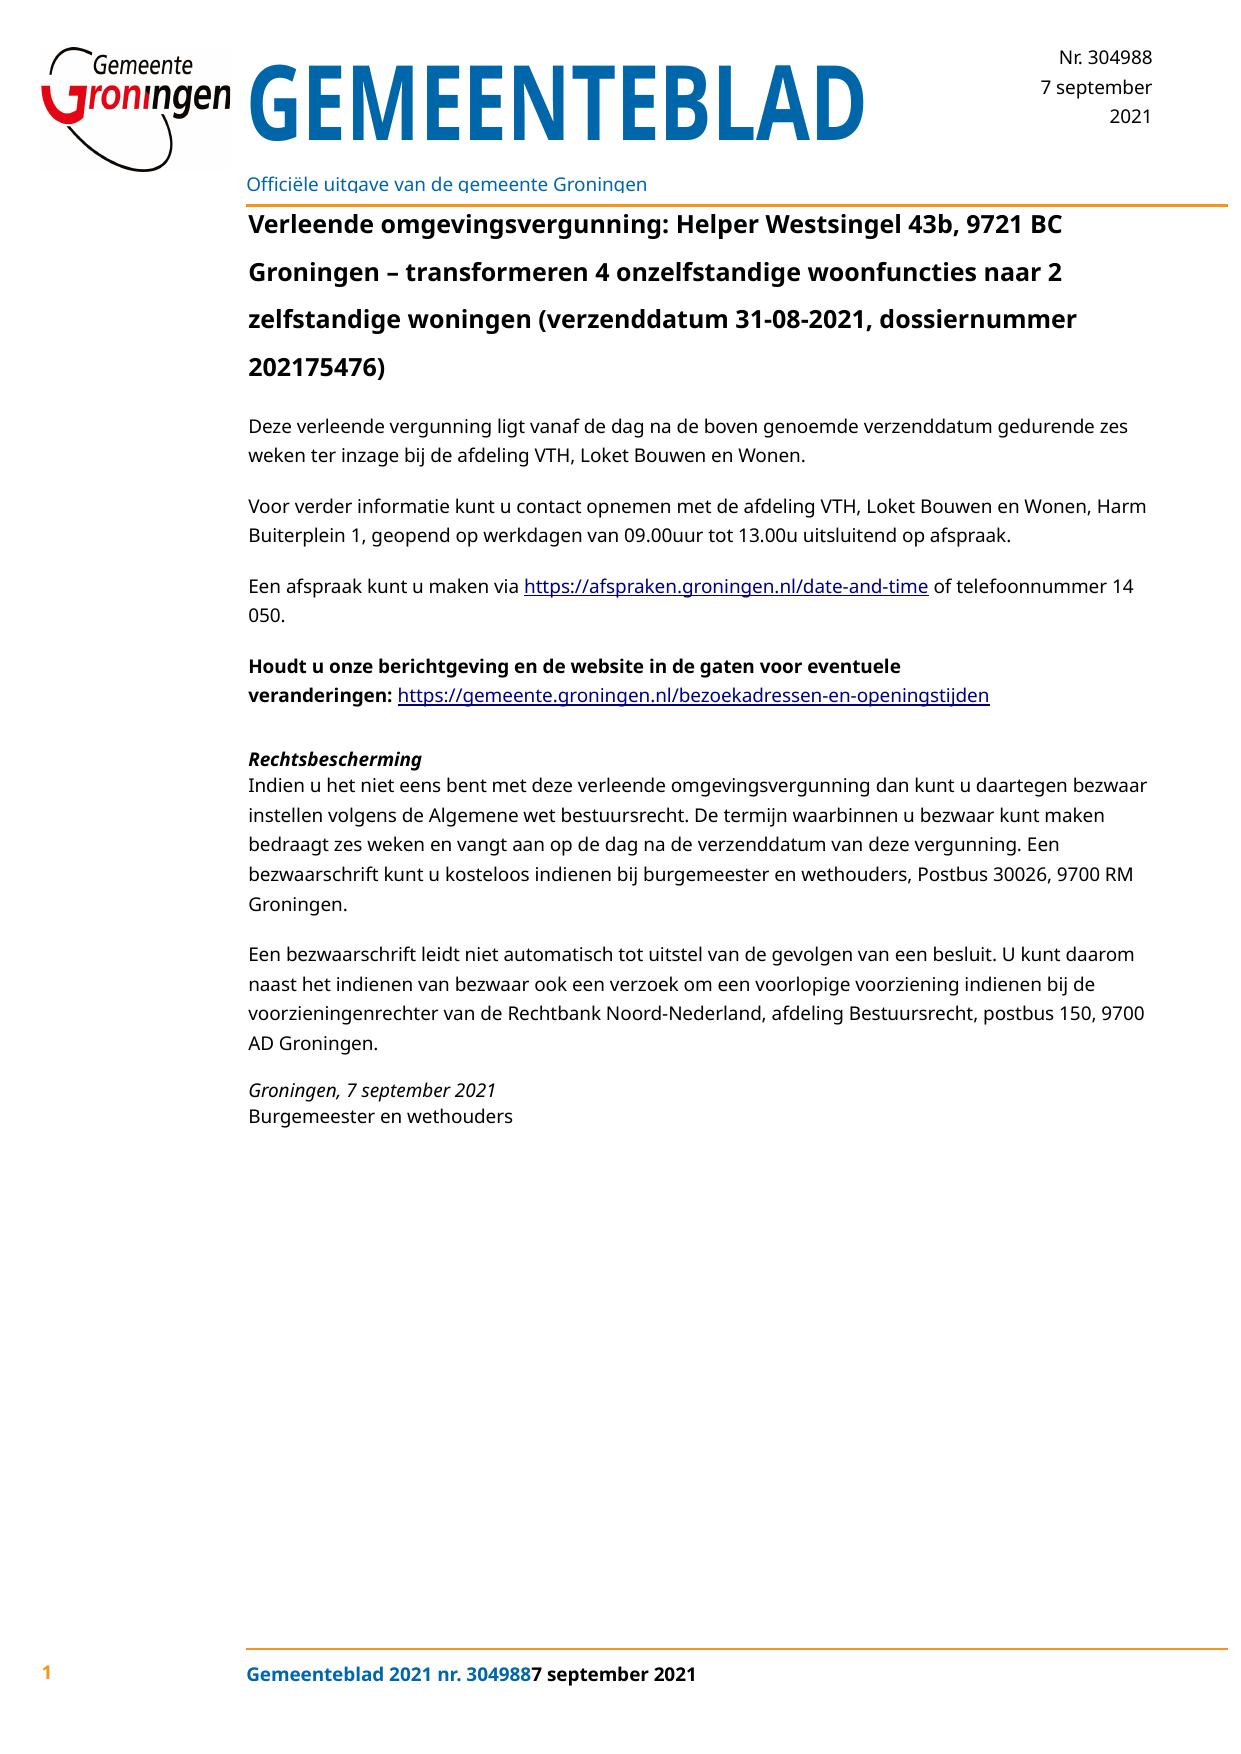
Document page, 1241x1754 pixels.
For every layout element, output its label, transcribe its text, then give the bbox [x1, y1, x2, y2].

text Burgemeester en wethouders [248, 1103, 1152, 1129]
text Verleende omgevingsvergunning: Helper Westsingel 43b, 9721 BC Groningen – transformeren 4 onzelfstandige woonfuncties naar 2 zelfstandige woningen (verzenddatum 31-08-2021, dossiernummer 202175476) [248, 207, 1152, 384]
text Deze verleende vergunning ligt vanaf de dag na de boven genoemde verzenddatum gedurende zes weken ter inzage bij de afdeling VTH, Loket Bouwen en Wonen. [248, 413, 1152, 468]
text Een afspraak kunt u maken via https://afspraken.groningen.nl/date-and-time of telefoonnummer 14 050. [248, 573, 1152, 628]
text Een bezwaarschrift leidt niet automatisch tot uitstel van de gevolgen van een besluit. U kunt daarom naast het indienen van bezwaar ook een verzoek om een voorlopige voorziening indienen bij de voorzieningenrechter van de Rechtbank Noord-Nederland, afdeling Bestuursrecht, postbus 150, 9700 AD Groningen. [248, 941, 1152, 1056]
picture [41, 47, 231, 172]
text Voor verder informatie kunt u contact opnemen met de afdeling VTH, Loket Bouwen en Wonen, Harm Buiterplein 1, geopend op werkdagen van 09.00uur tot 13.00u uitsluitend op afspraak. [248, 493, 1152, 548]
text Groningen, 7 september 2021 [248, 1078, 1152, 1103]
text Houdt u onze berichtgeving en de website in de gaten voor eventuele veranderingen: https://gemeente.groningen.nl/bezoekadressen-en-openingstijden [248, 653, 1152, 708]
text Indien u het niet eens bent met deze verleende omgevingsvergunning dan kunt u daartegen bezwaar instellen volgens de Algemene wet bestuursrecht. De termijn waarbinnen u bezwaar kunt maken bedraagt zes weken en vangt aan op de dag na de verzenddatum van deze vergunning. Een bezwaarschrift kunt u kosteloos indienen bij burgemeester en wethouders, Postbus 30026, 9700 RM Groningen. [248, 772, 1152, 916]
text Rechtsbescherming [248, 747, 1152, 772]
